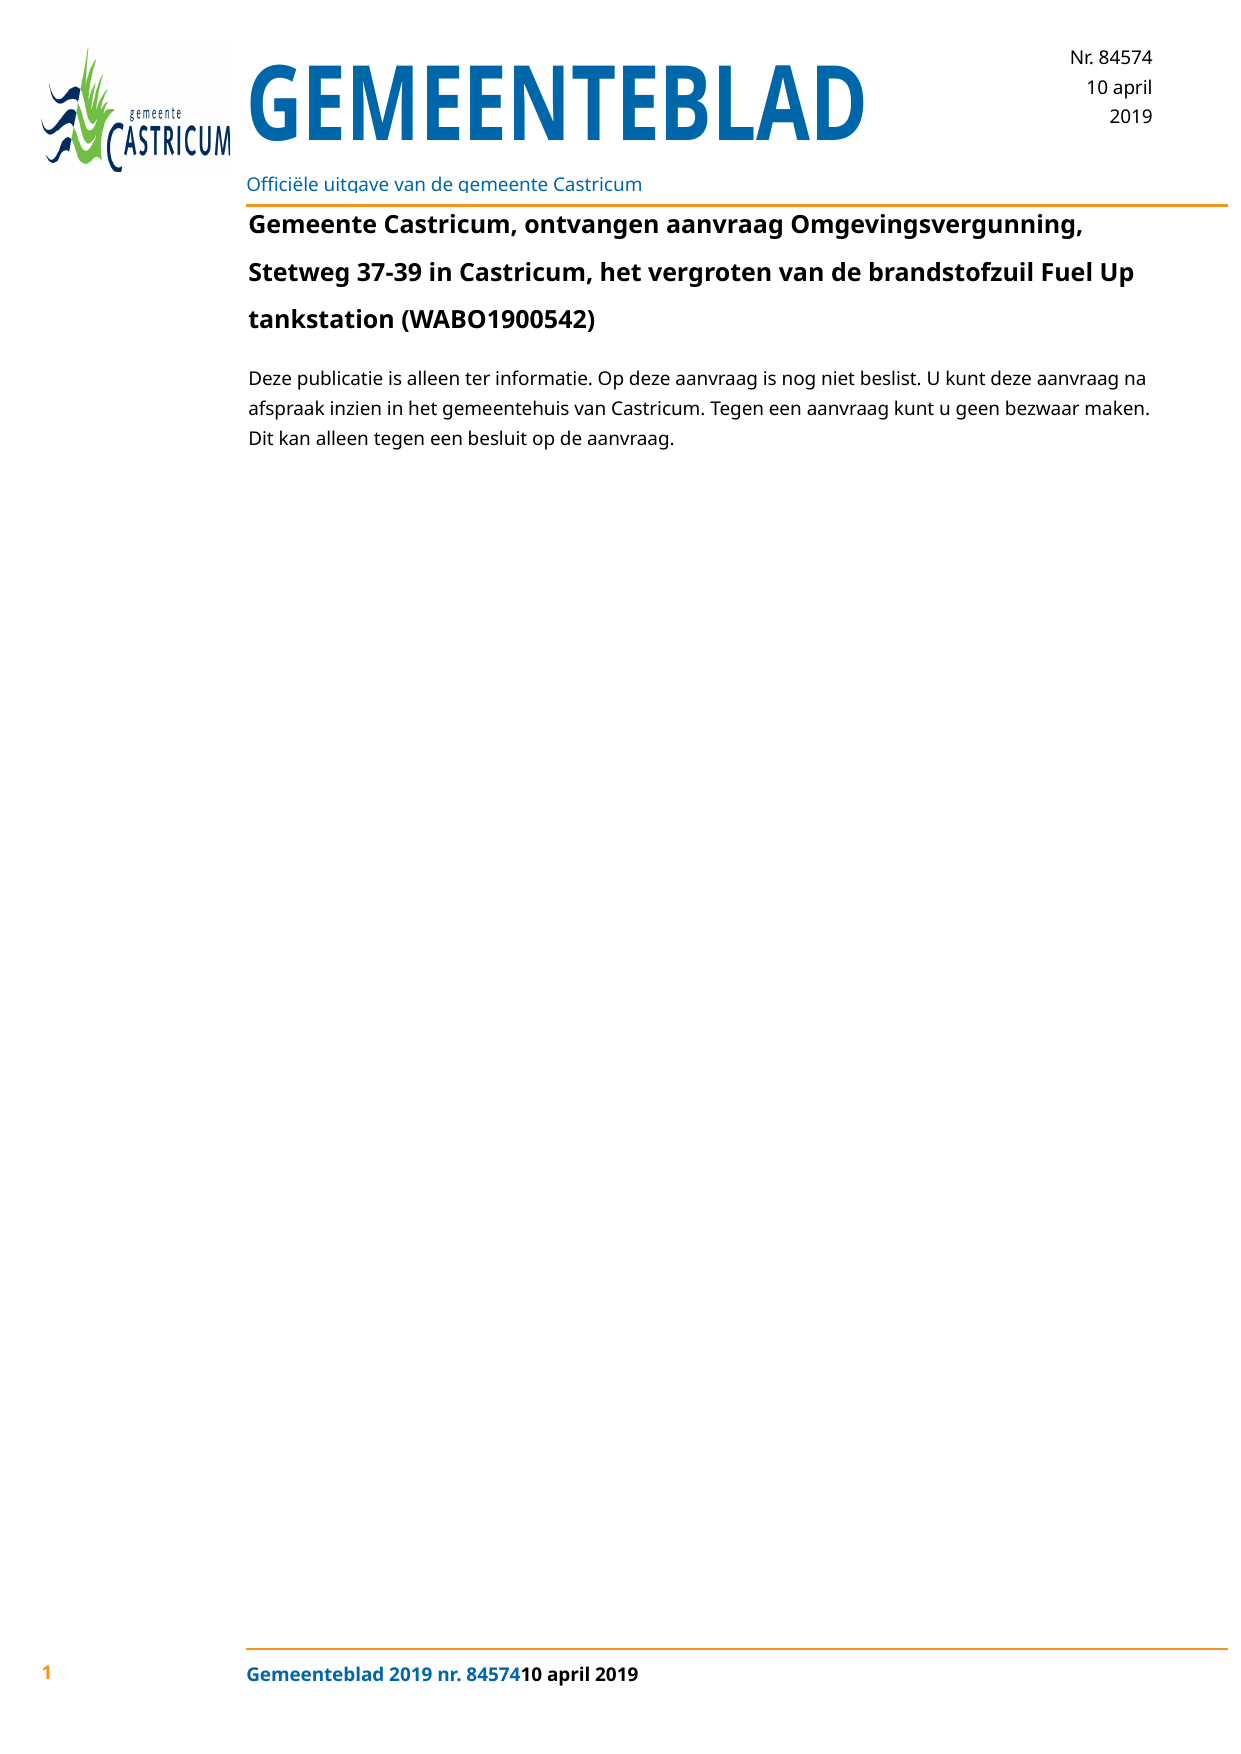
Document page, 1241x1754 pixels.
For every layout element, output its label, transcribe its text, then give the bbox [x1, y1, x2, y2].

text Gemeente Castricum, ontvangen aanvraag Omgevingsvergunning, Stetweg 37-39 in Castricum, het vergroten van de brandstofzuil Fuel Up tankstation (WABO1900542) [248, 207, 1152, 336]
text Deze publicatie is alleen ter informatie. Op deze aanvraag is nog niet beslist. U kunt deze aanvraag na afspraak inzien in het gemeentehuis van Castricum. Tegen een aanvraag kunt u geen bezwaar maken. Dit kan alleen tegen een besluit op de aanvraag. [248, 366, 1152, 450]
picture [41, 47, 231, 172]
